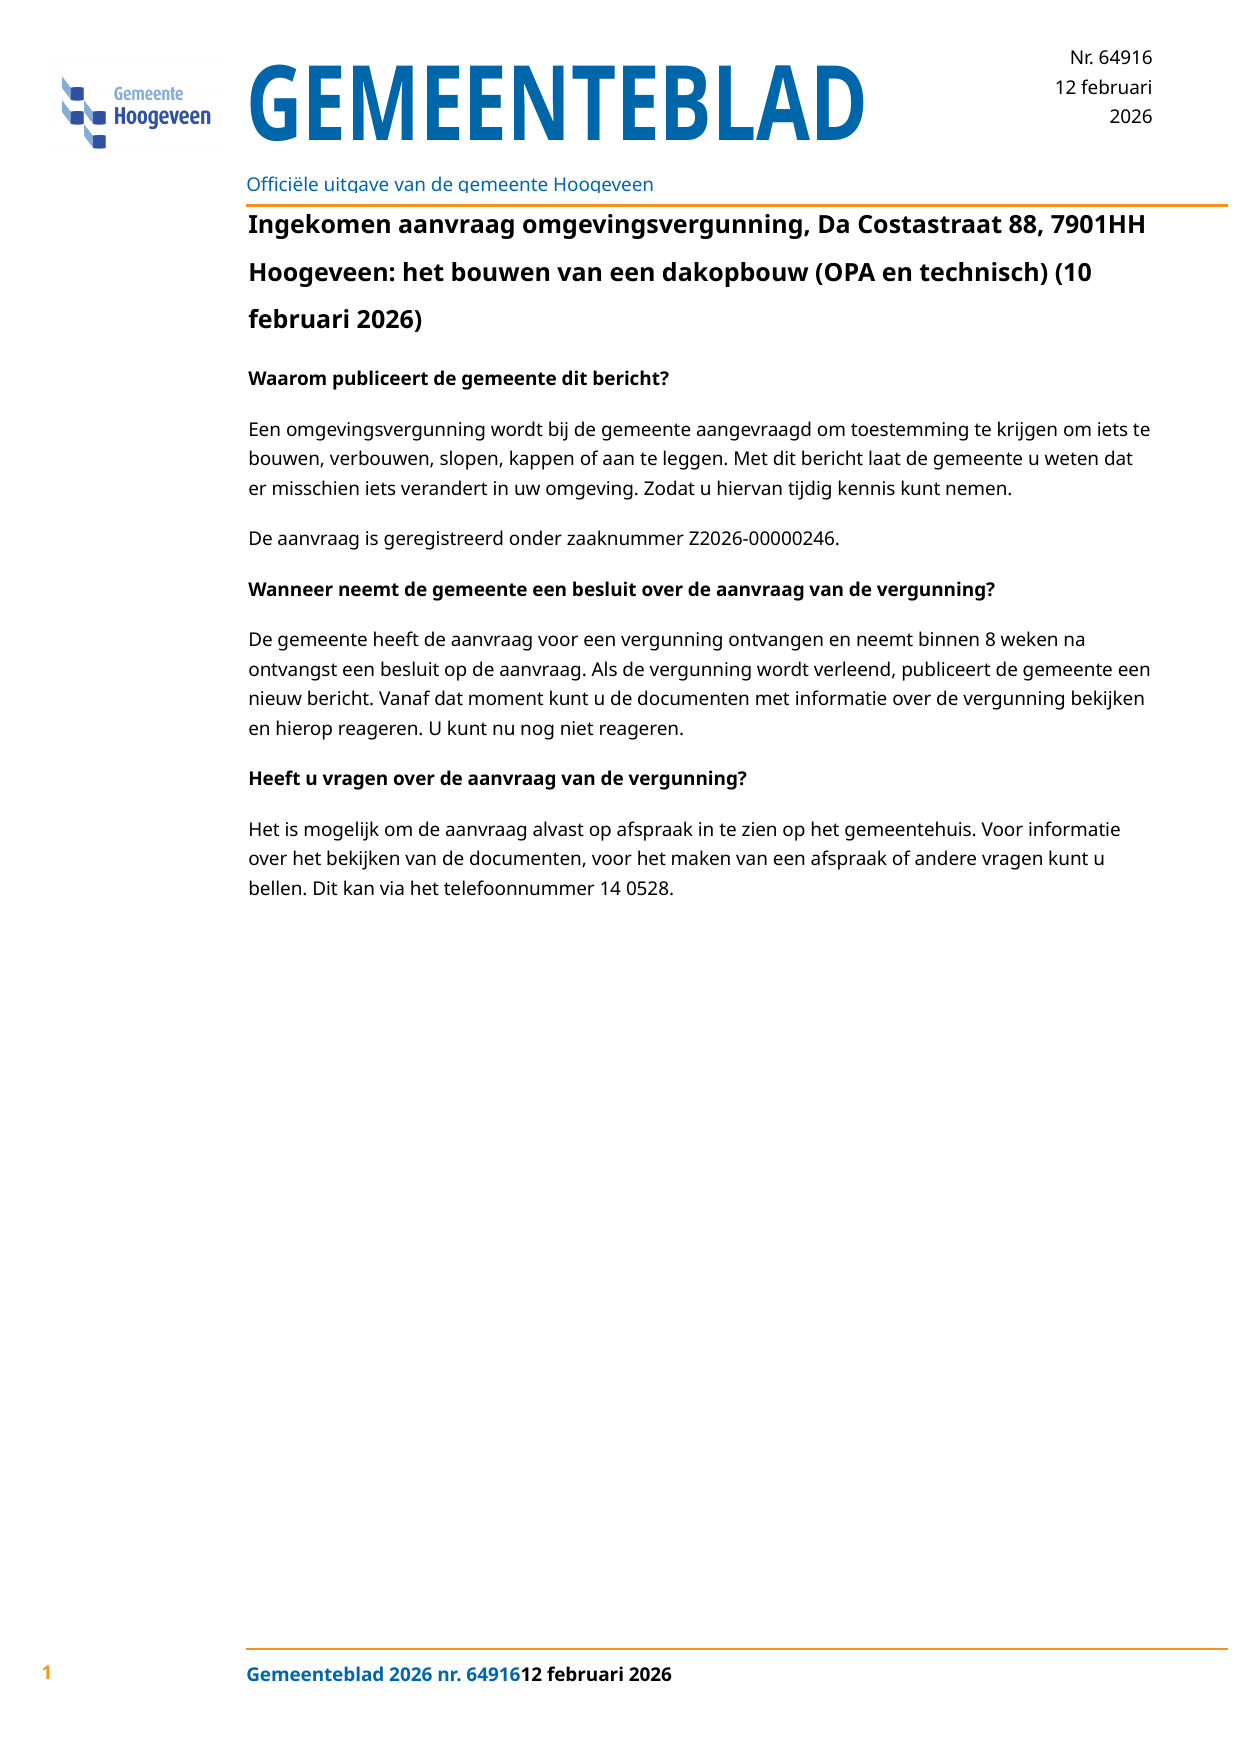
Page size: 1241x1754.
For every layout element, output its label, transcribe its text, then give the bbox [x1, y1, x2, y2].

text Ingekomen aanvraag omgevingsvergunning, Da Costastraat 88, 7901HH Hoogeveen: het bouwen van een dakopbouw (OPA en technisch) (10 februari 2026) [248, 207, 1152, 336]
text Wanneer neemt de gemeente een besluit over de aanvraag van de vergunning? [248, 576, 1152, 602]
text De aanvraag is geregistreerd onder zaaknummer Z2026-00000246. [248, 526, 1152, 551]
picture [41, 47, 231, 172]
text Waarom publiceert de gemeente dit bericht? [248, 366, 1152, 391]
text Heeft u vragen over de aanvraag van de vergunning? [248, 766, 1152, 791]
text De gemeente heeft de aanvraag voor een vergunning ontvangen en neemt binnen 8 weken na ontvangst een besluit op de aanvraag. Als de vergunning wordt verleend, publiceert de gemeente een nieuw bericht. Vanaf dat moment kunt u de documenten met informatie over de vergunning bekijken en hierop reageren. U kunt nu nog niet reageren. [248, 626, 1152, 741]
text Een omgevingsvergunning wordt bij de gemeente aangevraagd om toestemming te krijgen om iets te bouwen, verbouwen, slopen, kappen of aan te leggen. Met dit bericht laat de gemeente u weten dat er misschien iets verandert in uw omgeving. Zodat u hiervan tijdig kennis kunt nemen. [248, 416, 1152, 501]
text Het is mogelijk om de aanvraag alvast op afspraak in te zien op het gemeentehuis. Voor informatie over het bekijken van de documenten, voor het maken van een afspraak of andere vragen kunt u bellen. Dit kan via het telefoonnummer 14 0528. [248, 816, 1152, 901]
